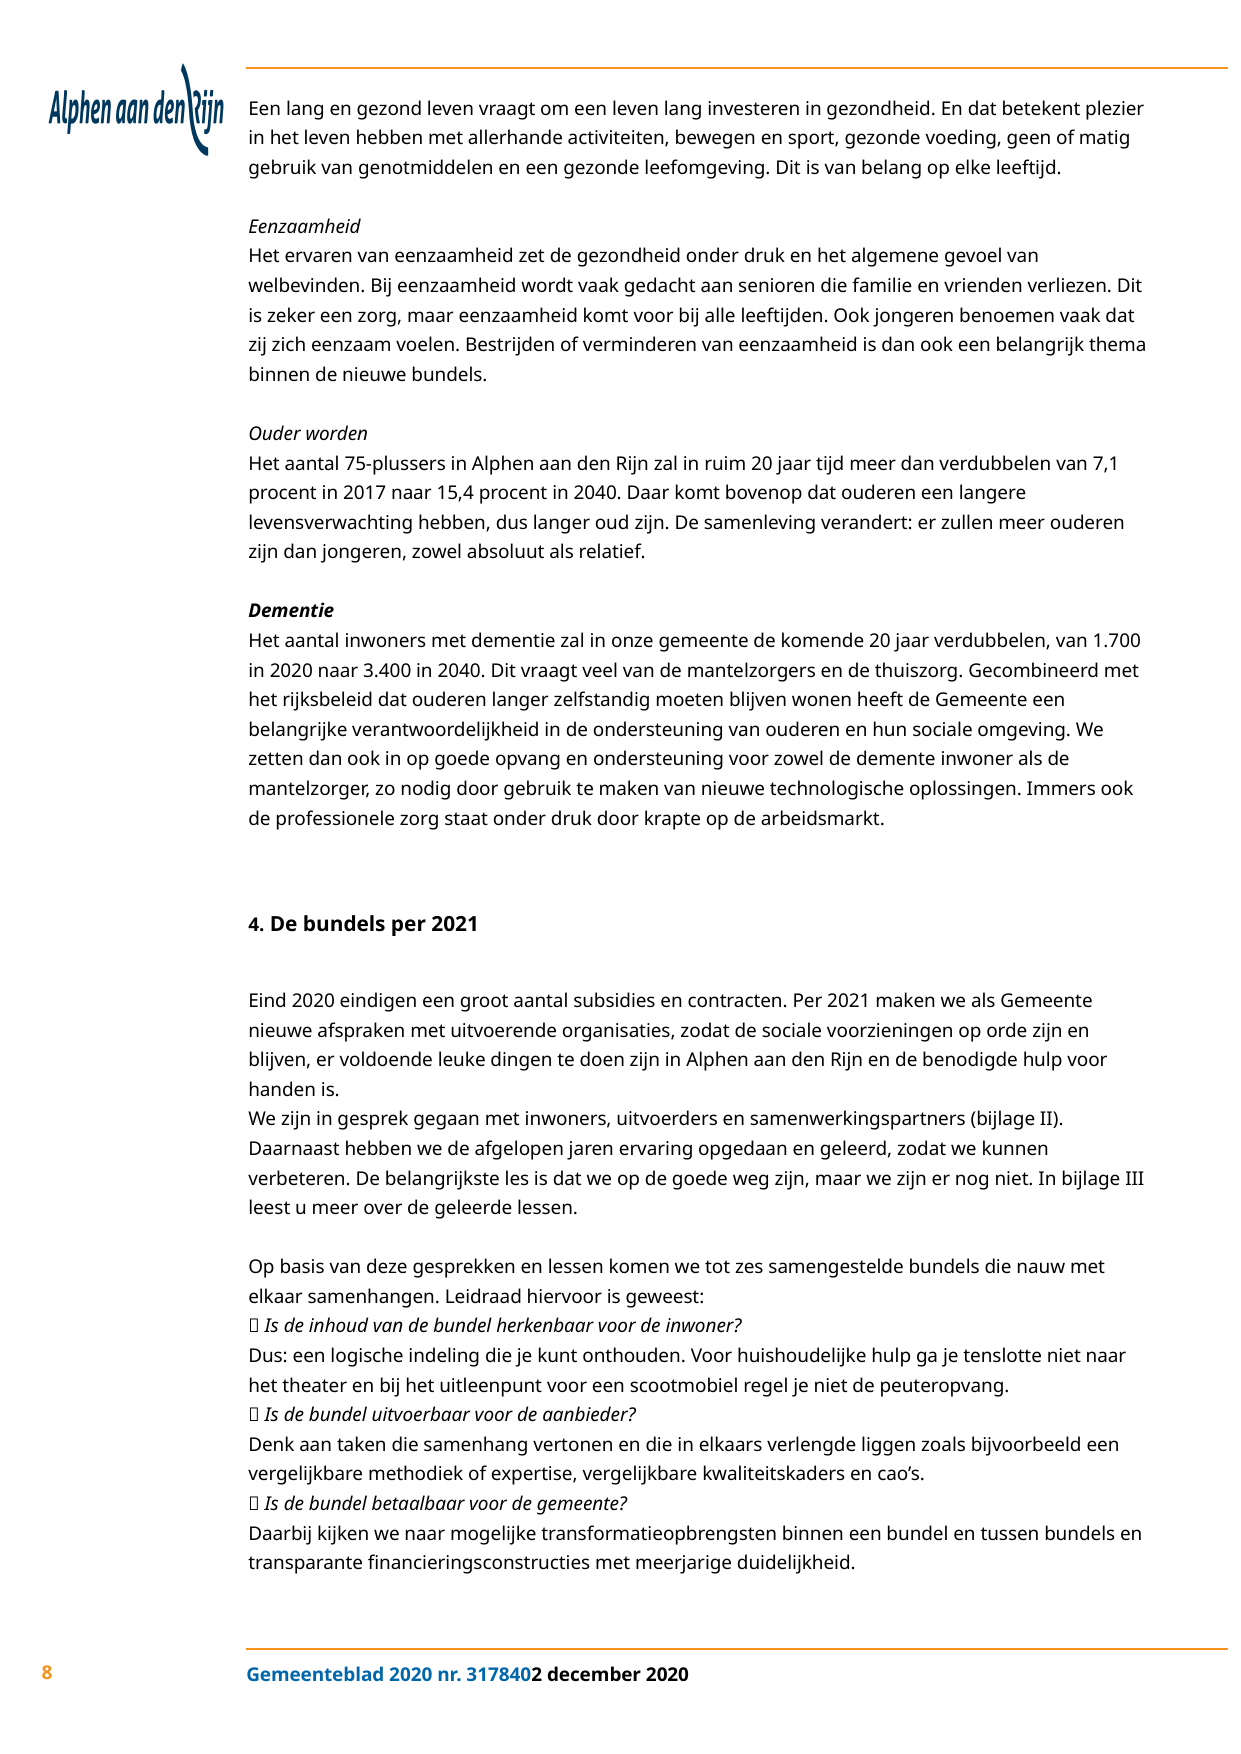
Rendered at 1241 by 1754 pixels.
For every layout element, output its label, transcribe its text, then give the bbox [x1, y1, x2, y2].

text Het aantal 75-plussers in Alphen aan den Rijn zal in ruim 20 jaar tijd meer dan verdubbelen van 7,1 procent in 2017 naar 15,4 procent in 2040. Daar komt bovenop dat ouderen een langere levensverwachting hebben, dus langer oud zijn. De samenleving verandert: er zullen meer ouderen zijn dan jongeren, zowel absoluut als relatief. [248, 450, 1152, 564]
text Denk aan taken die samenhang vertonen en die in elkaars verlengde liggen zoals bijvoorbeeld een vergelijkbare methodiek of expertise, vergelijkbare kwaliteitskaders en cao’s. [248, 1431, 1152, 1486]
text Op basis van deze gesprekken en lessen komen we tot zes samengestelde bundels die nauw met elkaar samenhangen. Leidraad hiervoor is geweest: [248, 1253, 1152, 1309]
picture [41, 47, 231, 172]
text Het aantal inwoners met dementie zal in onze gemeente de komende 20 jaar verdubbelen, van 1.700 in 2020 naar 3.400 in 2040. Dit vraagt veel van de mantelzorgers en de thuiszorg. Gecombineerd met het rijksbeleid dat ouderen langer zelfstandig moeten blijven wonen heeft de Gemeente een belangrijke verantwoordelijkheid in de ondersteuning van ouderen en hun sociale omgeving. We zetten dan ook in op goede opvang en ondersteuning voor zowel de demente inwoner als de mantelzorger, zo nodig door gebruik te maken van nieuwe technologische oplossingen. Immers ook de professionele zorg staat onder druk door krapte op de arbeidsmarkt. [248, 627, 1152, 831]
text Daarbij kijken we naar mogelijke transformatieopbrengsten binnen een bundel en tussen bundels en transparante financieringsconstructies met meerjarige duidelijkheid. [248, 1520, 1152, 1575]
text Eind 2020 eindigen een groot aantal subsidies en contracten. Per 2021 maken we als Gemeente nieuwe afspraken met uitvoerende organisaties, zodat de sociale voorzieningen op orde zijn en blijven, er voldoende leuke dingen te doen zijn in Alphen aan den Rijn en de benodigde hulp voor handen is. [248, 987, 1152, 1102]
text We zijn in gesprek gegaan met inwoners, uitvoerders en samenwerkingspartners (bijlage II). Daarnaast hebben we de afgelopen jaren ervaring opgedaan en geleerd, zodat we kunnen verbeteren. De belangrijkste les is dat we op de goede weg zijn, maar we zijn er nog niet. In bijlage III leest u meer over de geleerde lessen. [248, 1106, 1152, 1220]
text  Is de bundel betaalbaar voor de gemeente? [248, 1490, 1152, 1516]
text Dus: een logische indeling die je kunt onthouden. Voor huishoudelijke hulp ga je tenslotte niet naar het theater en bij het uitleenpunt voor een scootmobiel regel je niet de peuteropvang. [248, 1342, 1152, 1398]
text Eenzaamheid [248, 213, 1152, 239]
text Dementie [248, 598, 1152, 623]
text Het ervaren van eenzaamheid zet de gezondheid onder druk en het algemene gevoel van welbevinden. Bij eenzaamheid wordt vaak gedacht aan senioren die familie en vrienden verliezen. Dit is zeker een zorg, maar eenzaamheid komt voor bij alle leeftijden. Ook jongeren benoemen vaak dat zij zich eenzaam voelen. Bestrijden of verminderen van eenzaamheid is dan ook een belangrijk thema binnen de nieuwe bundels. [248, 243, 1152, 387]
text Een lang en gezond leven vraagt om een leven lang investeren in gezondheid. En dat betekent plezier in het leven hebben met allerhande activiteiten, bewegen en sport, gezonde voeding, geen of matig gebruik van genotmiddelen en een gezonde leefomgeving. Dit is van belang op elke leeftijd. [248, 95, 1152, 180]
text 4. De bundels per 2021 [248, 909, 1152, 938]
text  Is de inhoud van de bundel herkenbaar voor de inwoner? [248, 1313, 1152, 1338]
text  Is de bundel uitvoerbaar voor de aanbieder? [248, 1401, 1152, 1427]
text Ouder worden [248, 420, 1152, 446]
